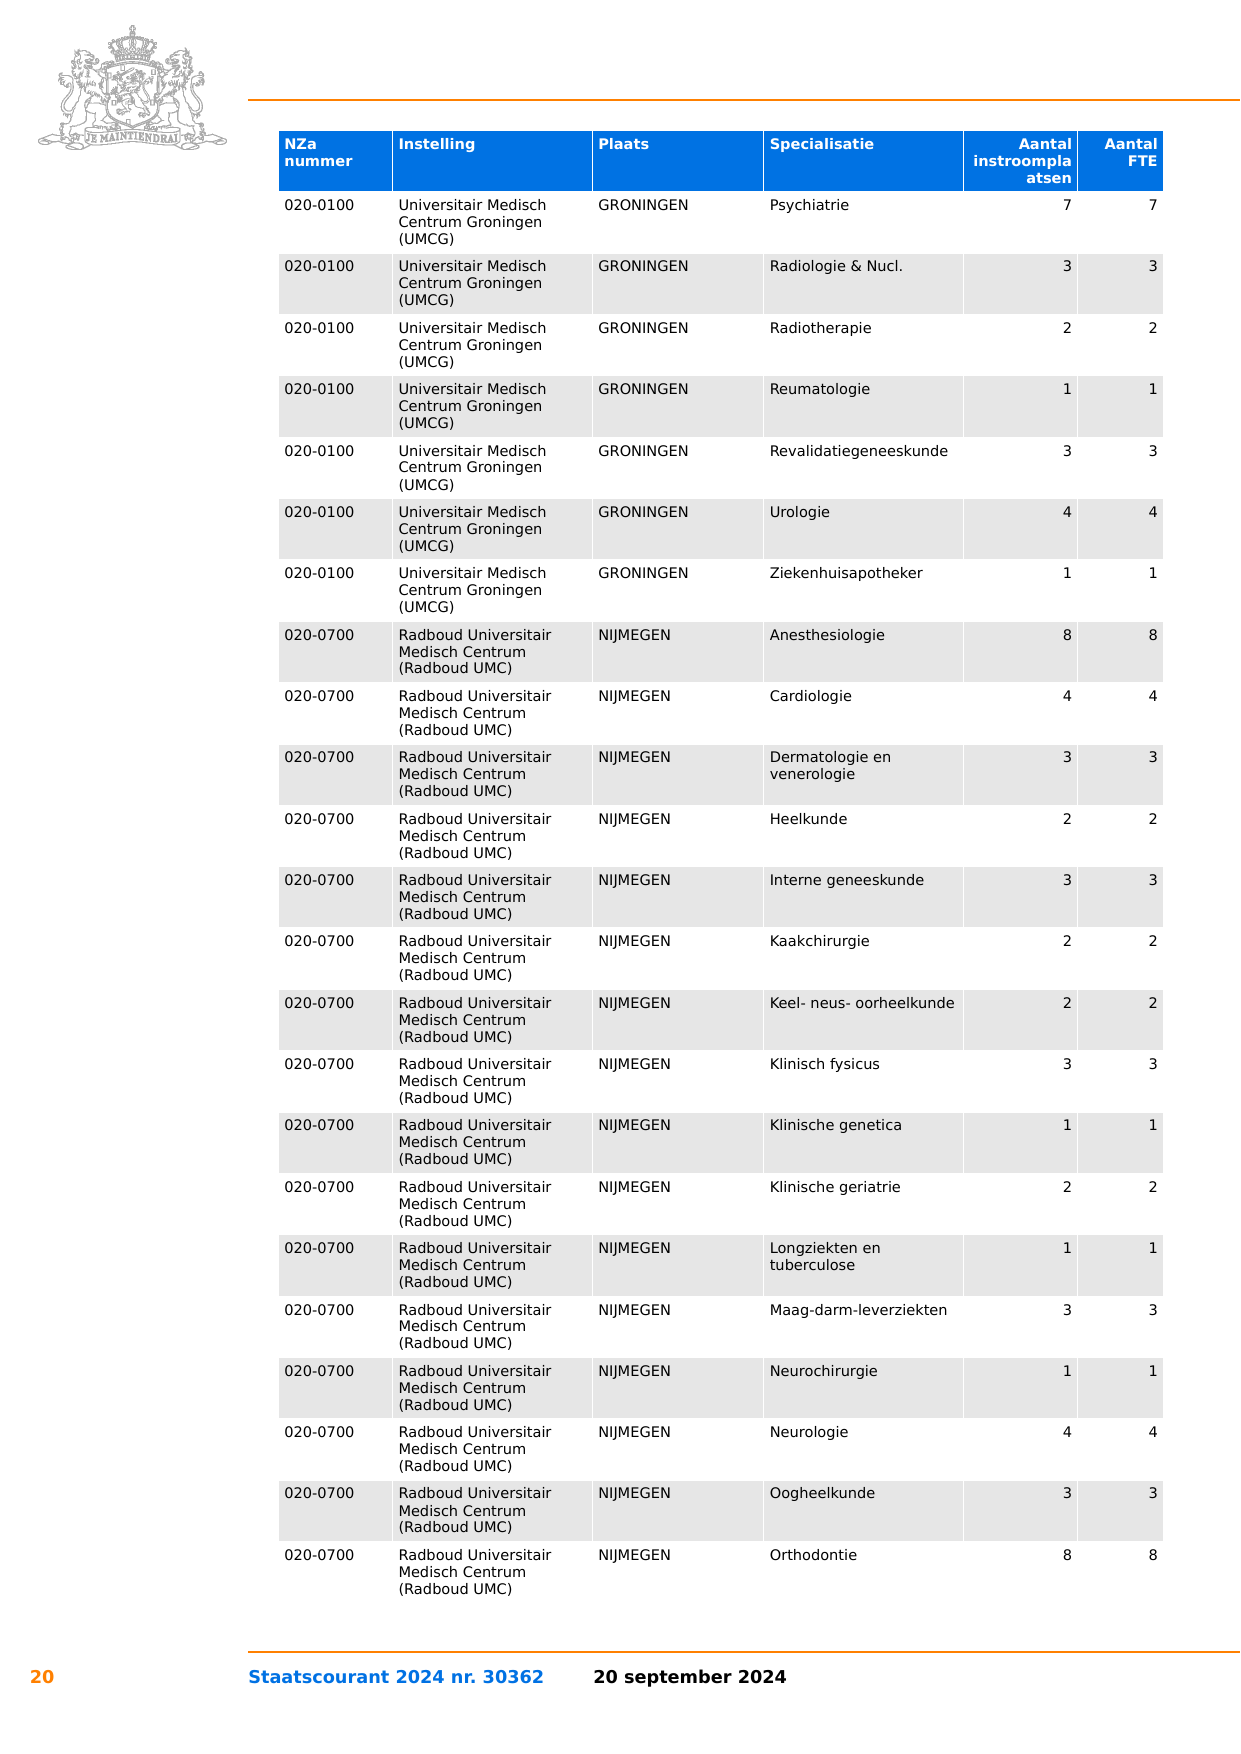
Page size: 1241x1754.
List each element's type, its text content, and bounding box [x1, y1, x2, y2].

table_cell 3 [964, 1297, 1077, 1357]
table_cell NIJMEGEN [593, 1174, 763, 1234]
table_cell Klinische geriatrie [764, 1174, 963, 1234]
table_cell NIJMEGEN [593, 1235, 763, 1296]
table_header Instelling [393, 131, 592, 191]
table_cell 020-0700 [279, 683, 392, 743]
table_cell Dermatologie en venerologie [764, 745, 963, 805]
table_cell Universitair Medisch Centrum Groningen (UMCG) [393, 192, 592, 253]
table_cell 020-0700 [279, 929, 392, 989]
table_cell Radboud Universitair Medisch Centrum (Radboud UMC) [393, 745, 592, 805]
table_cell Universitair Medisch Centrum Groningen (UMCG) [393, 315, 592, 375]
table_cell 2 [1078, 1174, 1163, 1234]
table_cell 4 [1078, 1419, 1163, 1480]
table_cell Heelkunde [764, 806, 963, 866]
table_cell Radboud Universitair Medisch Centrum (Radboud UMC) [393, 806, 592, 866]
table_cell 2 [964, 806, 1077, 866]
table_cell Orthodontie [764, 1542, 963, 1602]
table_cell Urologie [764, 499, 963, 559]
table_cell NIJMEGEN [593, 867, 763, 927]
table_cell 2 [964, 990, 1077, 1050]
table_cell NIJMEGEN [593, 1113, 763, 1173]
table_cell 020-0700 [279, 1051, 392, 1112]
table_cell Radboud Universitair Medisch Centrum (Radboud UMC) [393, 1481, 592, 1541]
table_cell Neurochirurgie [764, 1358, 963, 1418]
table_cell 3 [1078, 1297, 1163, 1357]
table_cell 3 [964, 1481, 1077, 1541]
table_cell 020-0700 [279, 806, 392, 866]
table_cell 020-0100 [279, 192, 392, 253]
table_cell 1 [1078, 376, 1163, 437]
table_cell 020-0100 [279, 376, 392, 437]
table_cell Keel- neus- oorheelkunde [764, 990, 963, 1050]
table_cell NIJMEGEN [593, 622, 763, 682]
table_cell 7 [964, 192, 1077, 253]
table_cell 1 [1078, 1358, 1163, 1418]
table_cell 8 [964, 622, 1077, 682]
table_cell NIJMEGEN [593, 806, 763, 866]
table_header Aantal instroomplaatsen [964, 131, 1077, 191]
table_cell Radboud Universitair Medisch Centrum (Radboud UMC) [393, 1297, 592, 1357]
table_cell 1 [964, 376, 1077, 437]
table_cell 4 [1078, 683, 1163, 743]
table_cell Radboud Universitair Medisch Centrum (Radboud UMC) [393, 622, 592, 682]
table_cell 8 [964, 1542, 1077, 1602]
table_cell Ziekenhuisapotheker [764, 560, 963, 621]
table_cell 020-0700 [279, 622, 392, 682]
table_cell NIJMEGEN [593, 1419, 763, 1480]
table_cell NIJMEGEN [593, 1297, 763, 1357]
table_cell Interne geneeskunde [764, 867, 963, 927]
table_cell 020-0700 [279, 1297, 392, 1357]
table_cell 3 [1078, 254, 1163, 314]
table_cell NIJMEGEN [593, 929, 763, 989]
table_cell 020-0100 [279, 560, 392, 621]
table_cell Kaakchirurgie [764, 929, 963, 989]
table_cell GRONINGEN [593, 192, 763, 253]
table_cell Oogheelkunde [764, 1481, 963, 1541]
table_cell 2 [1078, 990, 1163, 1050]
table_cell 2 [964, 1174, 1077, 1234]
table_cell 020-0700 [279, 1419, 392, 1480]
table_cell Radboud Universitair Medisch Centrum (Radboud UMC) [393, 1174, 592, 1234]
table_cell 2 [964, 929, 1077, 989]
table_cell 3 [1078, 745, 1163, 805]
table_cell 1 [964, 560, 1077, 621]
table_cell 1 [1078, 560, 1163, 621]
table_cell Universitair Medisch Centrum Groningen (UMCG) [393, 376, 592, 437]
table_cell 8 [1078, 622, 1163, 682]
table_cell Radboud Universitair Medisch Centrum (Radboud UMC) [393, 1113, 592, 1173]
table_cell 020-0700 [279, 745, 392, 805]
table_cell 2 [1078, 929, 1163, 989]
table_cell 4 [1078, 499, 1163, 559]
table_cell Radiologie & Nucl. [764, 254, 963, 314]
table_cell Radboud Universitair Medisch Centrum (Radboud UMC) [393, 867, 592, 927]
table_cell Radboud Universitair Medisch Centrum (Radboud UMC) [393, 990, 592, 1050]
table_cell Radboud Universitair Medisch Centrum (Radboud UMC) [393, 929, 592, 989]
table_cell Radboud Universitair Medisch Centrum (Radboud UMC) [393, 1358, 592, 1418]
table_cell Universitair Medisch Centrum Groningen (UMCG) [393, 499, 592, 559]
table_cell Klinisch fysicus [764, 1051, 963, 1112]
table_cell Radboud Universitair Medisch Centrum (Radboud UMC) [393, 1542, 592, 1602]
table_cell Radboud Universitair Medisch Centrum (Radboud UMC) [393, 1419, 592, 1480]
table_cell Universitair Medisch Centrum Groningen (UMCG) [393, 254, 592, 314]
table_cell Anesthesiologie [764, 622, 963, 682]
table_cell 3 [964, 438, 1077, 498]
table_cell 020-0100 [279, 499, 392, 559]
table_cell 020-0700 [279, 1235, 392, 1296]
table_cell Klinische genetica [764, 1113, 963, 1173]
table_cell 1 [1078, 1113, 1163, 1173]
table_cell 4 [964, 1419, 1077, 1480]
table_cell GRONINGEN [593, 315, 763, 375]
table_cell 1 [964, 1235, 1077, 1296]
table_cell 1 [1078, 1235, 1163, 1296]
table_cell 4 [964, 499, 1077, 559]
table_cell NIJMEGEN [593, 1481, 763, 1541]
table_cell 3 [1078, 867, 1163, 927]
table_cell 020-0700 [279, 1113, 392, 1173]
table_cell GRONINGEN [593, 254, 763, 314]
table_cell 3 [964, 867, 1077, 927]
table_cell 3 [964, 745, 1077, 805]
table_cell Maag-darm-leverziekten [764, 1297, 963, 1357]
table_header Aantal FTE [1078, 131, 1163, 191]
table_cell 3 [964, 254, 1077, 314]
table_cell Cardiologie [764, 683, 963, 743]
table_cell 3 [1078, 438, 1163, 498]
table_cell 2 [1078, 315, 1163, 375]
table_cell Psychiatrie [764, 192, 963, 253]
table_cell NIJMEGEN [593, 990, 763, 1050]
table_cell 020-0700 [279, 867, 392, 927]
table_cell Universitair Medisch Centrum Groningen (UMCG) [393, 560, 592, 621]
table_cell GRONINGEN [593, 376, 763, 437]
table_cell NIJMEGEN [593, 683, 763, 743]
table_cell Universitair Medisch Centrum Groningen (UMCG) [393, 438, 592, 498]
table_cell NIJMEGEN [593, 745, 763, 805]
table_cell Reumatologie [764, 376, 963, 437]
table_cell 020-0700 [279, 1481, 392, 1541]
table_cell Radboud Universitair Medisch Centrum (Radboud UMC) [393, 1051, 592, 1112]
table_cell GRONINGEN [593, 499, 763, 559]
table_cell 020-0700 [279, 1174, 392, 1234]
table_cell 020-0700 [279, 1358, 392, 1418]
table_cell 020-0700 [279, 990, 392, 1050]
table_cell Radboud Universitair Medisch Centrum (Radboud UMC) [393, 683, 592, 743]
table_cell 2 [964, 315, 1077, 375]
table_cell 3 [1078, 1051, 1163, 1112]
table_cell GRONINGEN [593, 560, 763, 621]
picture [38, 25, 227, 150]
table_cell 4 [964, 683, 1077, 743]
table_cell NIJMEGEN [593, 1542, 763, 1602]
table_header Plaats [593, 131, 763, 191]
table_cell Revalidatiegeneeskunde [764, 438, 963, 498]
table_cell 1 [964, 1113, 1077, 1173]
table_cell NIJMEGEN [593, 1358, 763, 1418]
table_cell 020-0100 [279, 315, 392, 375]
table_cell 1 [964, 1358, 1077, 1418]
table_cell Neurologie [764, 1419, 963, 1480]
table_cell Radiotherapie [764, 315, 963, 375]
table_header NZa nummer [279, 131, 392, 191]
table_cell 7 [1078, 192, 1163, 253]
table_cell 2 [1078, 806, 1163, 866]
table_cell 3 [964, 1051, 1077, 1112]
table_cell 020-0100 [279, 438, 392, 498]
table_cell NIJMEGEN [593, 1051, 763, 1112]
table_cell GRONINGEN [593, 438, 763, 498]
table_cell Longziekten en tuberculose [764, 1235, 963, 1296]
table_cell 3 [1078, 1481, 1163, 1541]
table_header Specialisatie [764, 131, 963, 191]
table_cell 020-0100 [279, 254, 392, 314]
table_cell Radboud Universitair Medisch Centrum (Radboud UMC) [393, 1235, 592, 1296]
table_cell 8 [1078, 1542, 1163, 1602]
table_cell 020-0700 [279, 1542, 392, 1602]
